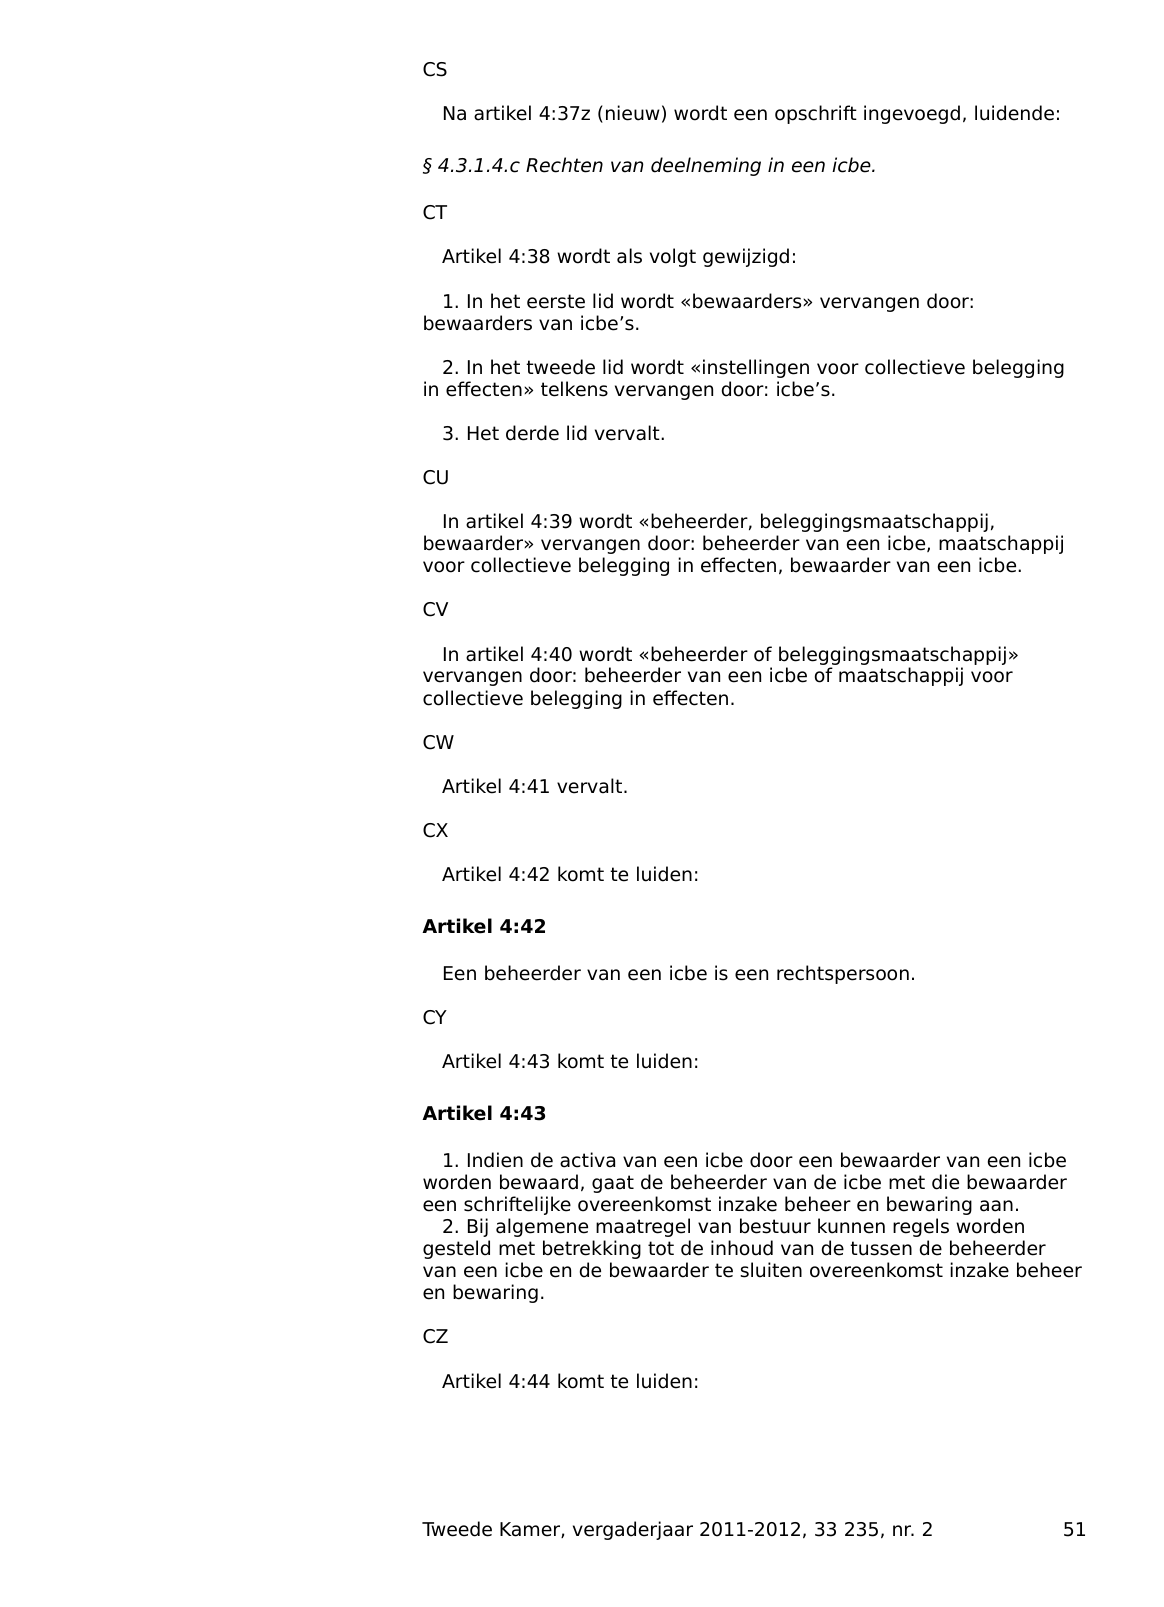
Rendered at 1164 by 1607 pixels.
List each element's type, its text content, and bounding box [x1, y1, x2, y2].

text CV [422, 599, 1087, 621]
text In artikel 4:39 wordt «beheerder, beleggingsmaatschappij, bewaarder» vervangen door: beheerder van een icbe, maatschappij voor collectieve belegging in effecten, bewaarder van een icbe. [422, 511, 1087, 577]
subtitle § 4.3.1.4.c Rechten van deelneming in een icbe. [422, 155, 1087, 177]
text CY [422, 1007, 1087, 1029]
subtitle Artikel 4:43 [422, 1103, 1087, 1125]
text Na artikel 4:37z (nieuw) wordt een opschrift ingevoegd, luidende: [422, 103, 1087, 125]
text CU [422, 467, 1087, 489]
text CT [422, 202, 1087, 224]
text CZ [422, 1326, 1087, 1348]
text Artikel 4:38 wordt als volgt gewijzigd: [422, 246, 1087, 268]
text CS [422, 59, 1087, 81]
text CX [422, 820, 1087, 842]
text In artikel 4:40 wordt «beheerder of beleggingsmaatschappij» vervangen door: beheerder van een icbe of maatschappij voor collectieve belegging in effecten. [422, 643, 1087, 709]
text Artikel 4:41 vervalt. [422, 776, 1087, 798]
text Artikel 4:42 komt te luiden: [422, 864, 1087, 886]
text 3. Het derde lid vervalt. [422, 423, 1087, 445]
text 2. Bij algemene maatregel van bestuur kunnen regels worden gesteld met betrekking tot de inhoud van de tussen de beheerder van een icbe en de bewaarder te sluiten overeenkomst inzake beheer en bewaring. [422, 1216, 1087, 1304]
text 1. In het eerste lid wordt «bewaarders» vervangen door: bewaarders van icbe’s. [422, 291, 1087, 334]
text Artikel 4:43 komt te luiden: [422, 1051, 1087, 1073]
text Een beheerder van een icbe is een rechtspersoon. [422, 963, 1087, 985]
subtitle Artikel 4:42 [422, 916, 1087, 938]
text 2. In het tweede lid wordt «instellingen voor collectieve belegging in effecten» telkens vervangen door: icbe’s. [422, 357, 1087, 401]
text CW [422, 732, 1087, 753]
text Artikel 4:44 komt te luiden: [422, 1371, 1087, 1392]
text 1. Indien de activa van een icbe door een bewaarder van een icbe worden bewaard, gaat de beheerder van de icbe met die bewaarder een schriftelijke overeenkomst inzake beheer en bewaring aan. [422, 1150, 1087, 1216]
